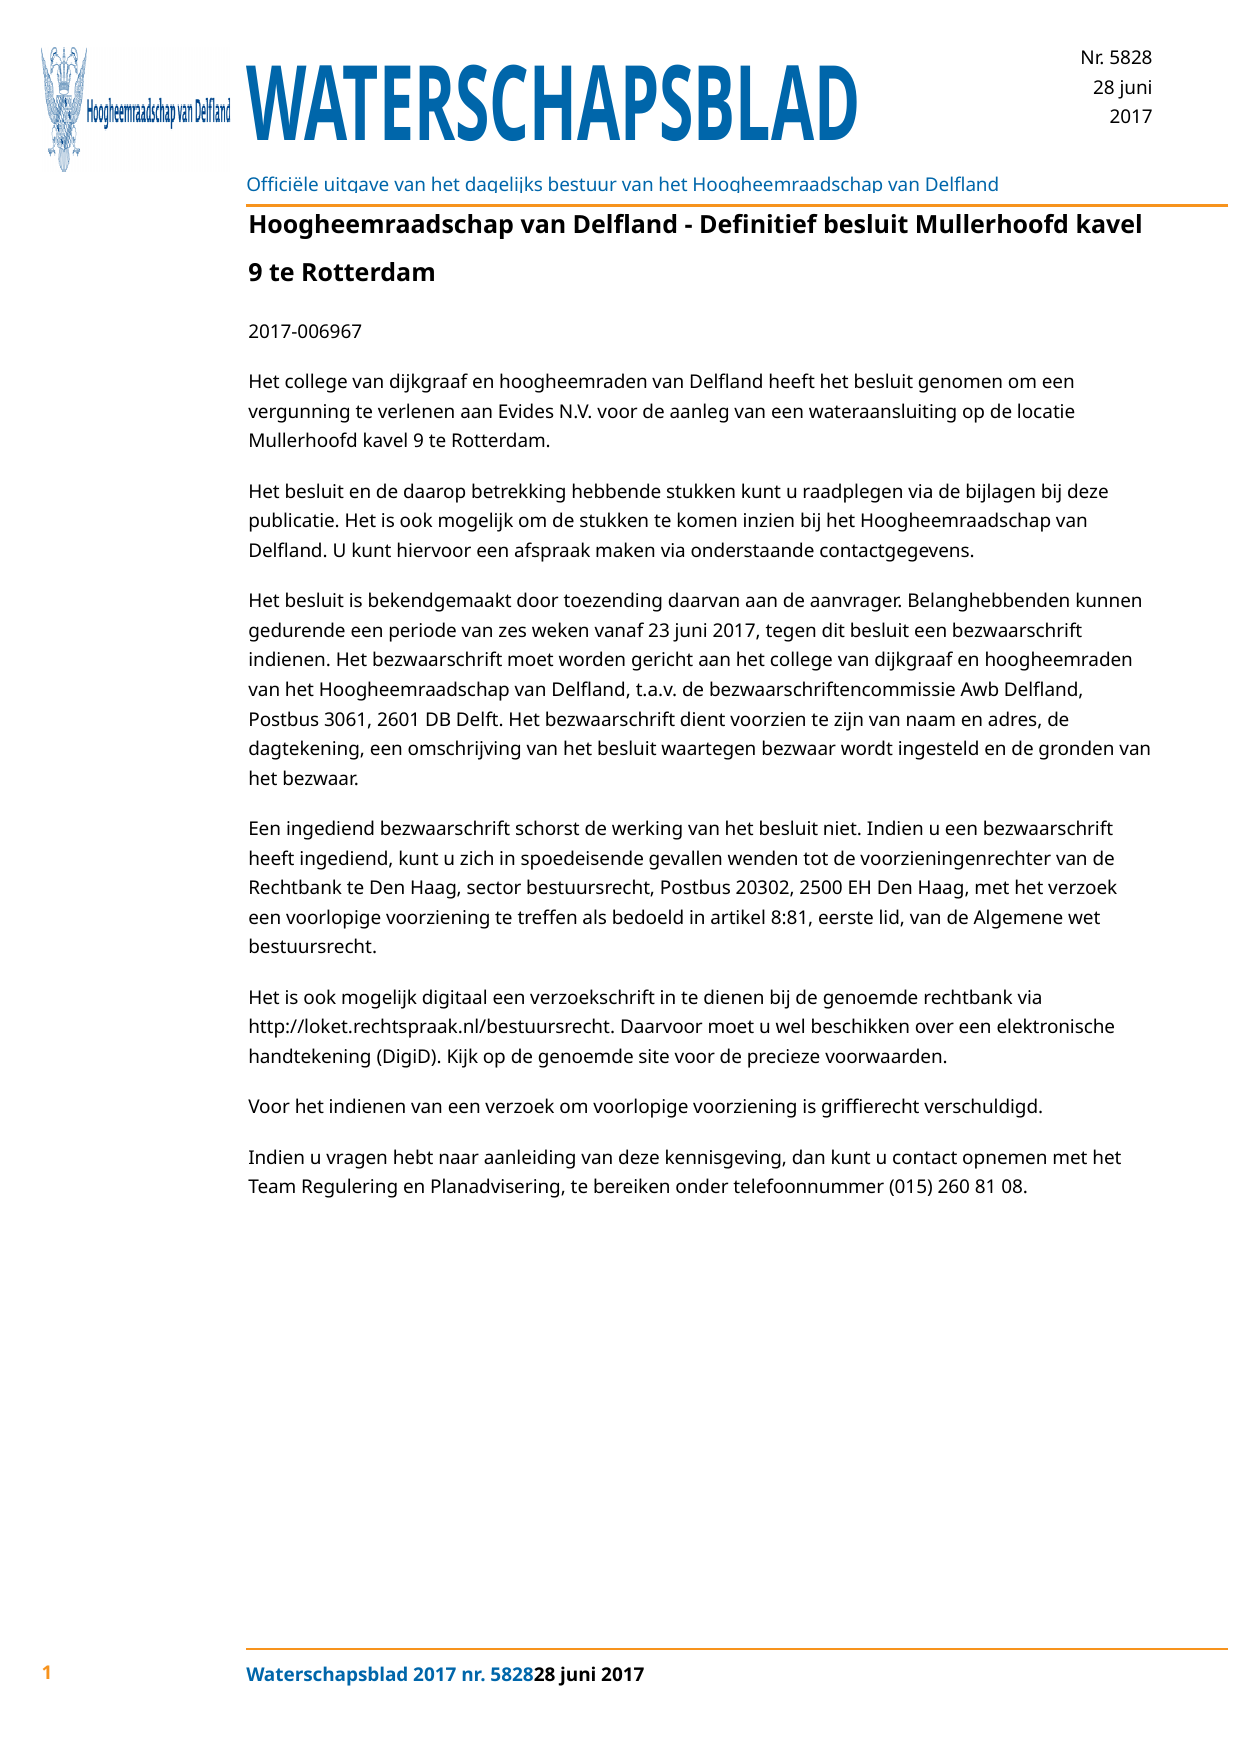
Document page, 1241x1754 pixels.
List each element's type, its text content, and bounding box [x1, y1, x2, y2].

text Voor het indienen van een verzoek om voorlopige voorziening is griffierecht verschuldigd. [248, 1094, 1152, 1119]
text Het is ook mogelijk digitaal een verzoekschrift in te dienen bij de genoemde rechtbank via http://loket.rechtspraak.nl/bestuursrecht. Daarvoor moet u wel beschikken over een elektronische handtekening (DigiD). Kijk op de genoemde site voor de precieze voorwaarden. [248, 984, 1152, 1069]
text Het besluit is bekendgemaakt door toezending daarvan aan de aanvrager. Belanghebbenden kunnen gedurende een periode van zes weken vanaf 23 juni 2017, tegen dit besluit een bezwaarschrift indienen. Het bezwaarschrift moet worden gericht aan het college van dijkgraaf en hoogheemraden van het Hoogheemraadschap van Delfland, t.a.v. de bezwaarschriftencommissie Awb Delfland, Postbus 3061, 2601 DB Delft. Het bezwaarschrift dient voorzien te zijn van naam en adres, de dagtekening, een omschrijving van het besluit waartegen bezwaar wordt ingesteld en de gronden van het bezwaar. [248, 587, 1152, 791]
text Een ingediend bezwaarschrift schorst de werking van het besluit niet. Indien u een bezwaarschrift heeft ingediend, kunt u zich in spoedeisende gevallen wenden tot de voorzieningenrechter van de Rechtbank te Den Haag, sector bestuursrecht, Postbus 20302, 2500 EH Den Haag, met het verzoek een voorlopige voorziening te treffen als bedoeld in artikel 8:81, eerste lid, van de Algemene wet bestuursrecht. [248, 815, 1152, 959]
picture [41, 47, 231, 172]
text Het besluit en de daarop betrekking hebbende stukken kunt u raadplegen via de bijlagen bij deze publicatie. Het is ook mogelijk om de stukken te komen inzien bij het Hoogheemraadschap van Delfland. U kunt hiervoor een afspraak maken via onderstaande contactgegevens. [248, 478, 1152, 563]
text Het college van dijkgraaf en hoogheemraden van Delfland heeft het besluit genomen om een vergunning te verlenen aan Evides N.V. voor de aanleg van een wateraansluiting op de locatie Mullerhoofd kavel 9 te Rotterdam. [248, 368, 1152, 453]
text Hoogheemraadschap van Delfland - Definitief besluit Mullerhoofd kavel 9 te Rotterdam [248, 207, 1152, 288]
text 2017-006967 [248, 318, 1152, 344]
text Indien u vragen hebt naar aanleiding van deze kennisgeving, dan kunt u contact opnemen met het Team Regulering en Planadvisering, te bereiken onder telefoonnummer (015) 260 81 08. [248, 1144, 1152, 1199]
